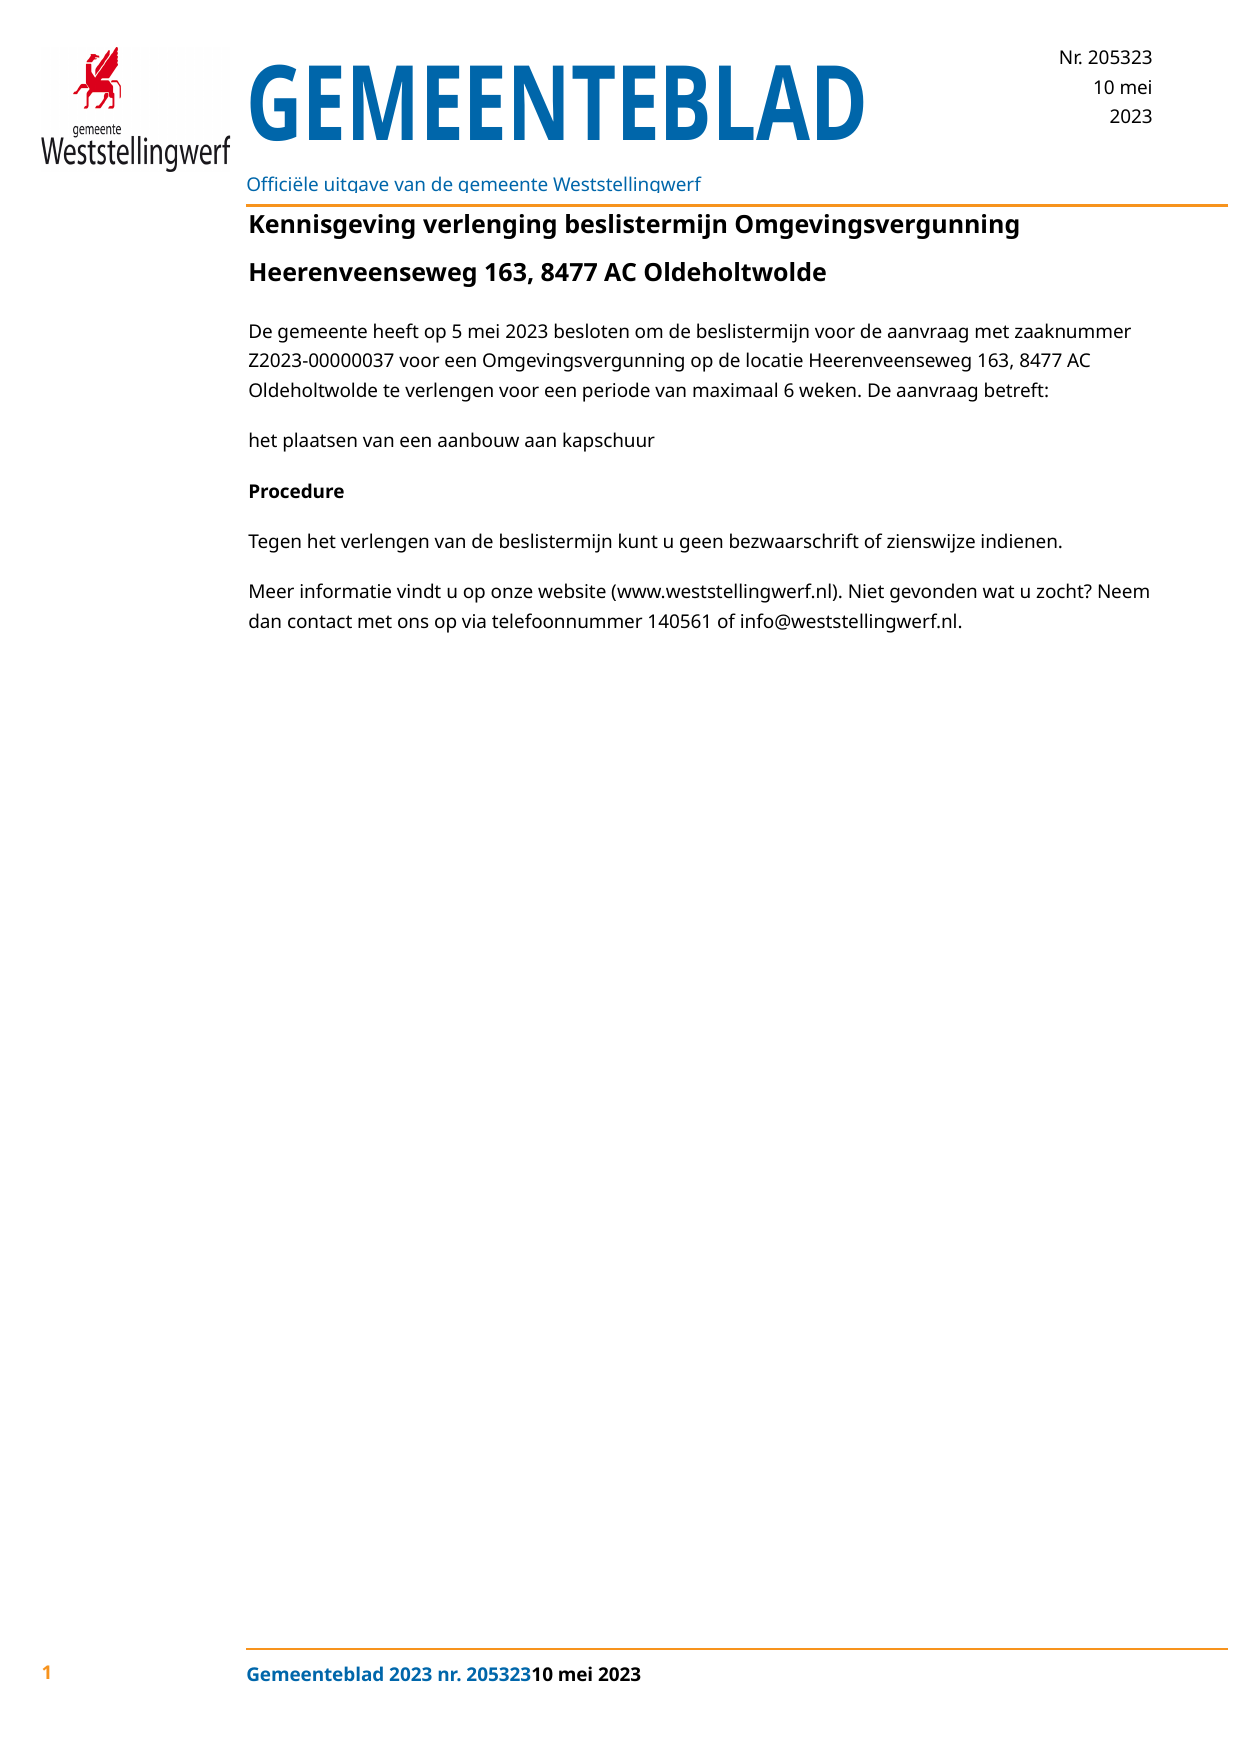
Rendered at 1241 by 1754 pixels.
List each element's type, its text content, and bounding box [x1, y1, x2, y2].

text Kennisgeving verlenging beslistermijn Omgevingsvergunning Heerenveenseweg 163, 8477 AC Oldeholtwolde [248, 207, 1152, 288]
text De gemeente heeft op 5 mei 2023 besloten om de beslistermijn voor de aanvraag met zaaknummer Z2023-00000037 voor een Omgevingsvergunning op de locatie Heerenveenseweg 163, 8477 AC Oldeholtwolde te verlengen voor een periode van maximaal 6 weken. De aanvraag betreft: [248, 318, 1152, 403]
text Tegen het verlengen van de beslistermijn kunt u geen bezwaarschrift of zienswijze indienen. [248, 528, 1152, 554]
text het plaatsen van een aanbouw aan kapschuur [248, 427, 1152, 453]
text Procedure [248, 478, 1152, 504]
picture [41, 47, 231, 172]
text Meer informatie vindt u op onze website (www.weststellingwerf.nl). Niet gevonden wat u zocht? Neem dan contact met ons op via telefoonnummer 140561 of info@weststellingwerf.nl. [248, 579, 1152, 634]
